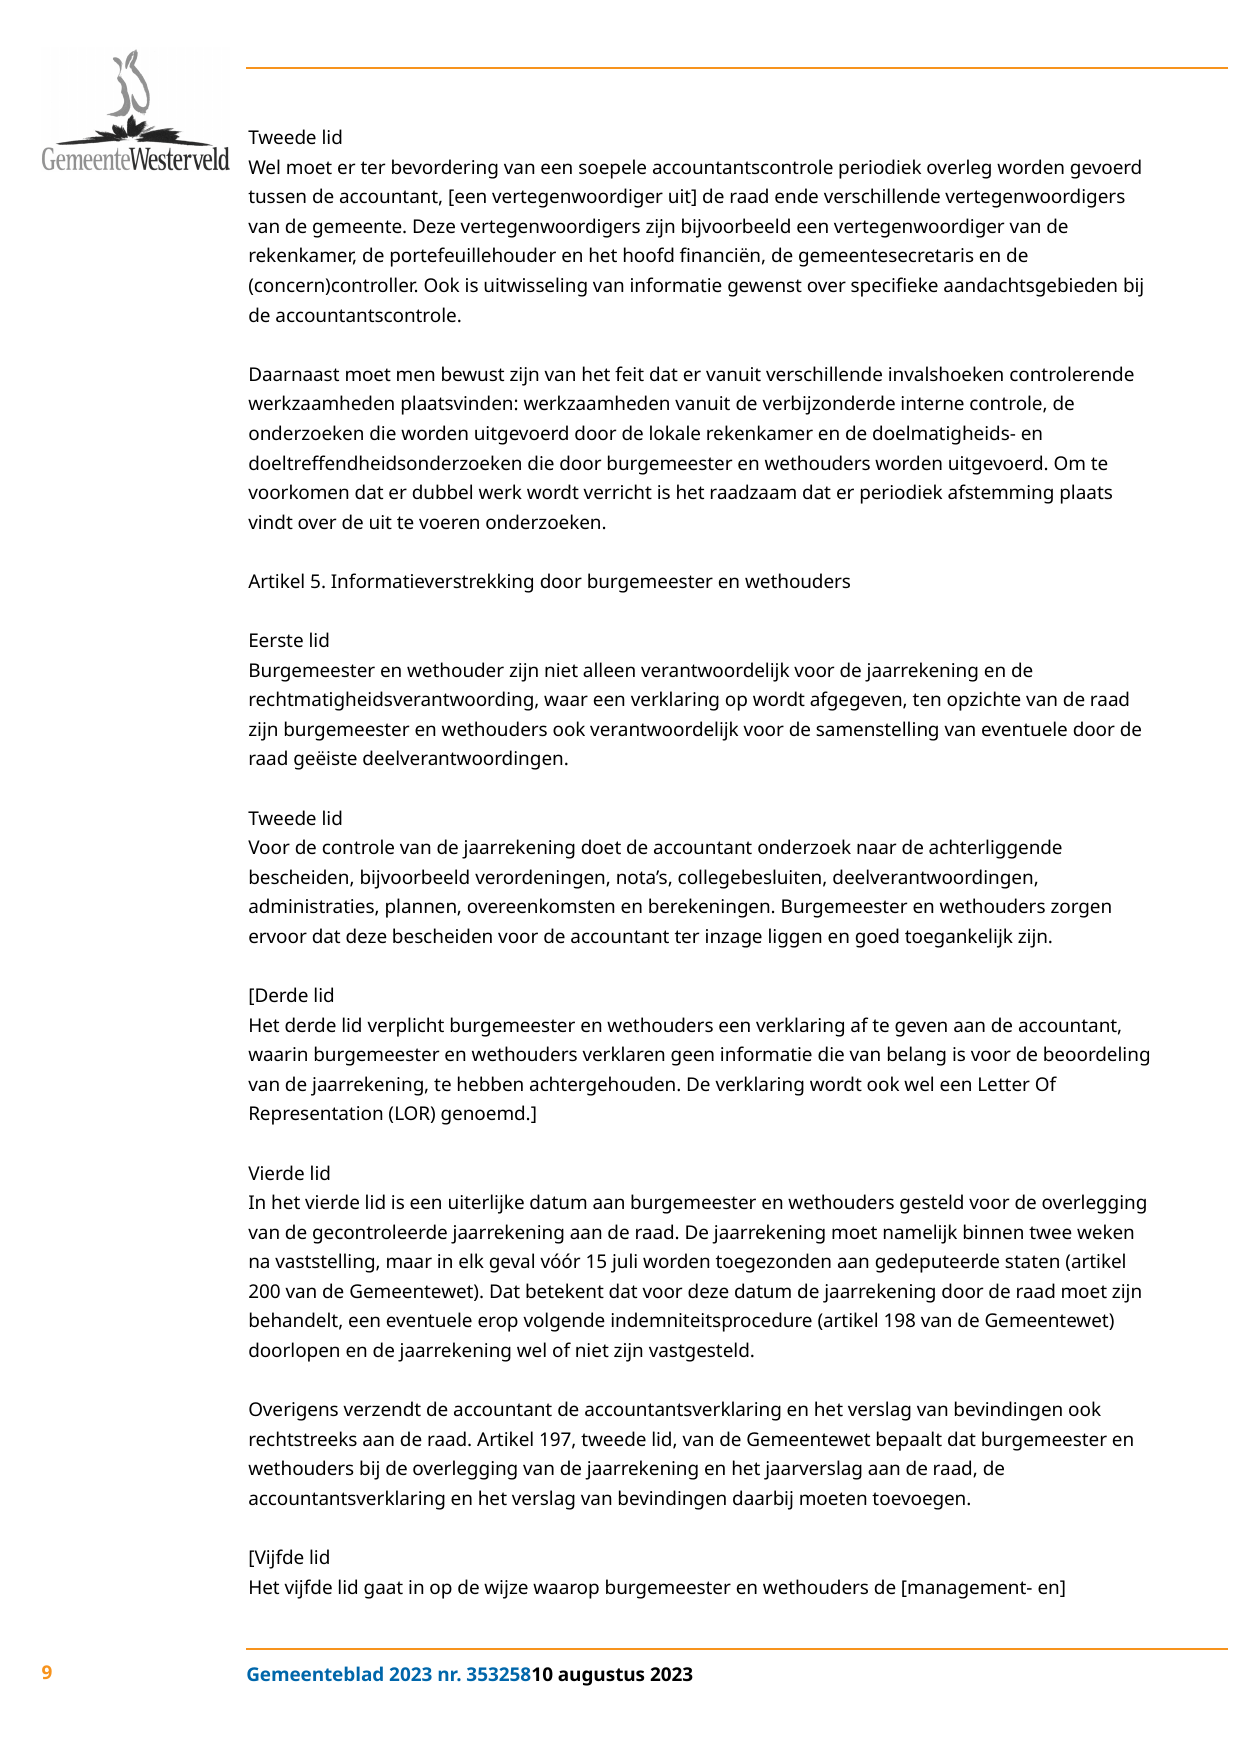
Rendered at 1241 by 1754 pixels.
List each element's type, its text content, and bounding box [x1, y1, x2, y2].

text Burgemeester en wethouder zijn niet alleen verantwoordelijk voor de jaarrekening en de rechtmatigheidsverantwoording, waar een verklaring op wordt afgegeven, ten opzichte van de raad zijn burgemeester en wethouders ook verantwoordelijk voor de samenstelling van eventuele door de raad geëiste deelverantwoordingen. [248, 657, 1152, 771]
text Het vijfde lid gaat in op de wijze waarop burgemeester en wethouders de [management- en] [248, 1574, 1152, 1600]
text Voor de controle van de jaarrekening doet de accountant onderzoek naar de achterliggende bescheiden, bijvoorbeeld verordeningen, nota’s, collegebesluiten, deelverantwoordingen, administraties, plannen, overeenkomsten en berekeningen. Burgemeester en wethouders zorgen ervoor dat deze bescheiden voor de accountant ter inzage liggen en goed toegankelijk zijn. [248, 834, 1152, 949]
text In het vierde lid is een uiterlijke datum aan burgemeester en wethouders gesteld voor de overlegging van de gecontroleerde jaarrekening aan de raad. De jaarrekening moet namelijk binnen twee weken na vaststelling, maar in elk geval vóór 15 juli worden toegezonden aan gedeputeerde staten (artikel 200 van de Gemeentewet). Dat betekent dat voor deze datum de jaarrekening door de raad moet zijn behandelt, een eventuele erop volgende indemniteitsprocedure (artikel 198 van de Gemeentewet) doorlopen en de jaarrekening wel of niet zijn vastgesteld. [248, 1189, 1152, 1363]
text werkzaamheden plaatsvinden: werkzaamheden vanuit de verbijzonderde interne controle, de onderzoeken die worden uitgevoerd door de lokale rekenkamer en de doelmatigheids- en doeltreffendheidsonderzoeken die door burgemeester en wethouders worden uitgevoerd. Om te voorkomen dat er dubbel werk wordt verricht is het raadzaam dat er periodiek afstemming plaats vindt over de uit te voeren onderzoeken. [248, 391, 1152, 535]
text Overigens verzendt de accountant de accountantsverklaring en het verslag van bevindingen ook rechtstreeks aan de raad. Artikel 197, tweede lid, van de Gemeentewet bepaalt dat burgemeester en wethouders bij de overlegging van de jaarrekening en het jaarverslag aan de raad, de accountantsverklaring en het verslag van bevindingen daarbij moeten toevoegen. [248, 1396, 1152, 1511]
text Vierde lid [248, 1160, 1152, 1186]
text Het derde lid verplicht burgemeester en wethouders een verklaring af te geven aan de accountant, waarin burgemeester en wethouders verklaren geen informatie die van belang is voor de beoordeling van de jaarrekening, te hebben achtergehouden. De verklaring wordt ook wel een Letter Of Representation (LOR) genoemd.] [248, 1012, 1152, 1126]
text Eerste lid [248, 627, 1152, 653]
picture [41, 47, 231, 172]
text Tweede lid [248, 805, 1152, 831]
text Tweede lid [248, 124, 1152, 150]
text [Vijfde lid [248, 1544, 1152, 1570]
text Wel moet er ter bevordering van een soepele accountantscontrole periodiek overleg worden gevoerd tussen de accountant, [een vertegenwoordiger uit] de raad ende verschillende vertegenwoordigers van de gemeente. Deze vertegenwoordigers zijn bijvoorbeeld een vertegenwoordiger van de rekenkamer, de portefeuillehouder en het hoofd financiën, de gemeentesecretaris en de (concern)controller. Ook is uitwisseling van informatie gewenst over specifieke aandachtsgebieden bij de accountantscontrole. [248, 154, 1152, 328]
text Artikel 5. Informatieverstrekking door burgemeester en wethouders [248, 568, 1152, 594]
text Daarnaast moet men bewust zijn van het feit dat er vanuit verschillende invalshoeken controlerende [248, 361, 1152, 387]
text [Derde lid [248, 982, 1152, 1008]
